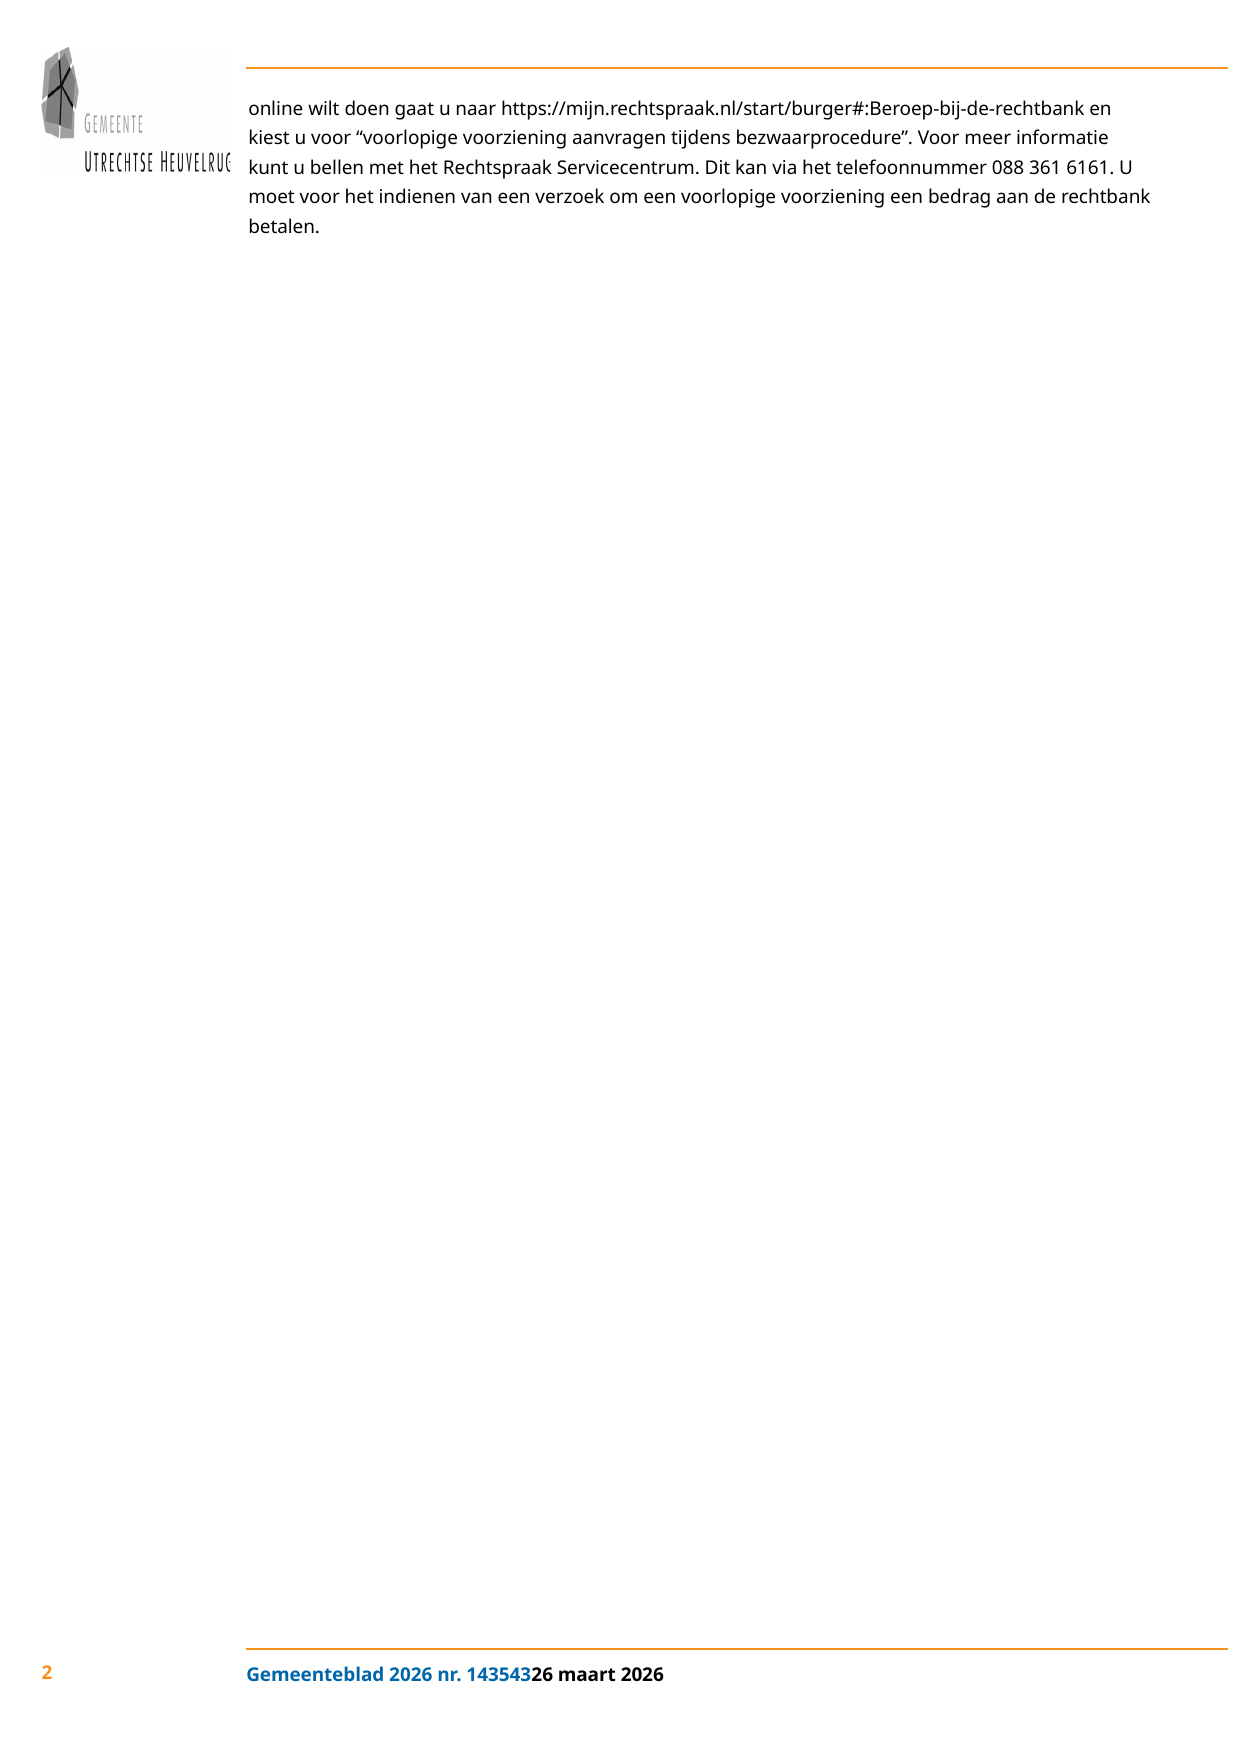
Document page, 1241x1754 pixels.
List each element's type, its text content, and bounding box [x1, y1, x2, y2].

picture [41, 47, 231, 172]
text online wilt doen gaat u naar https://mijn.rechtspraak.nl/start/burger#:Beroep-bij-de-rechtbank en kiest u voor “voorlopige voorziening aanvragen tijdens bezwaarprocedure”. Voor meer informatie kunt u bellen met het Rechtspraak Servicecentrum. Dit kan via het telefoonnummer 088 361 6161. U moet voor het indienen van een verzoek om een voorlopige voorziening een bedrag aan de rechtbank betalen. [248, 95, 1152, 239]
